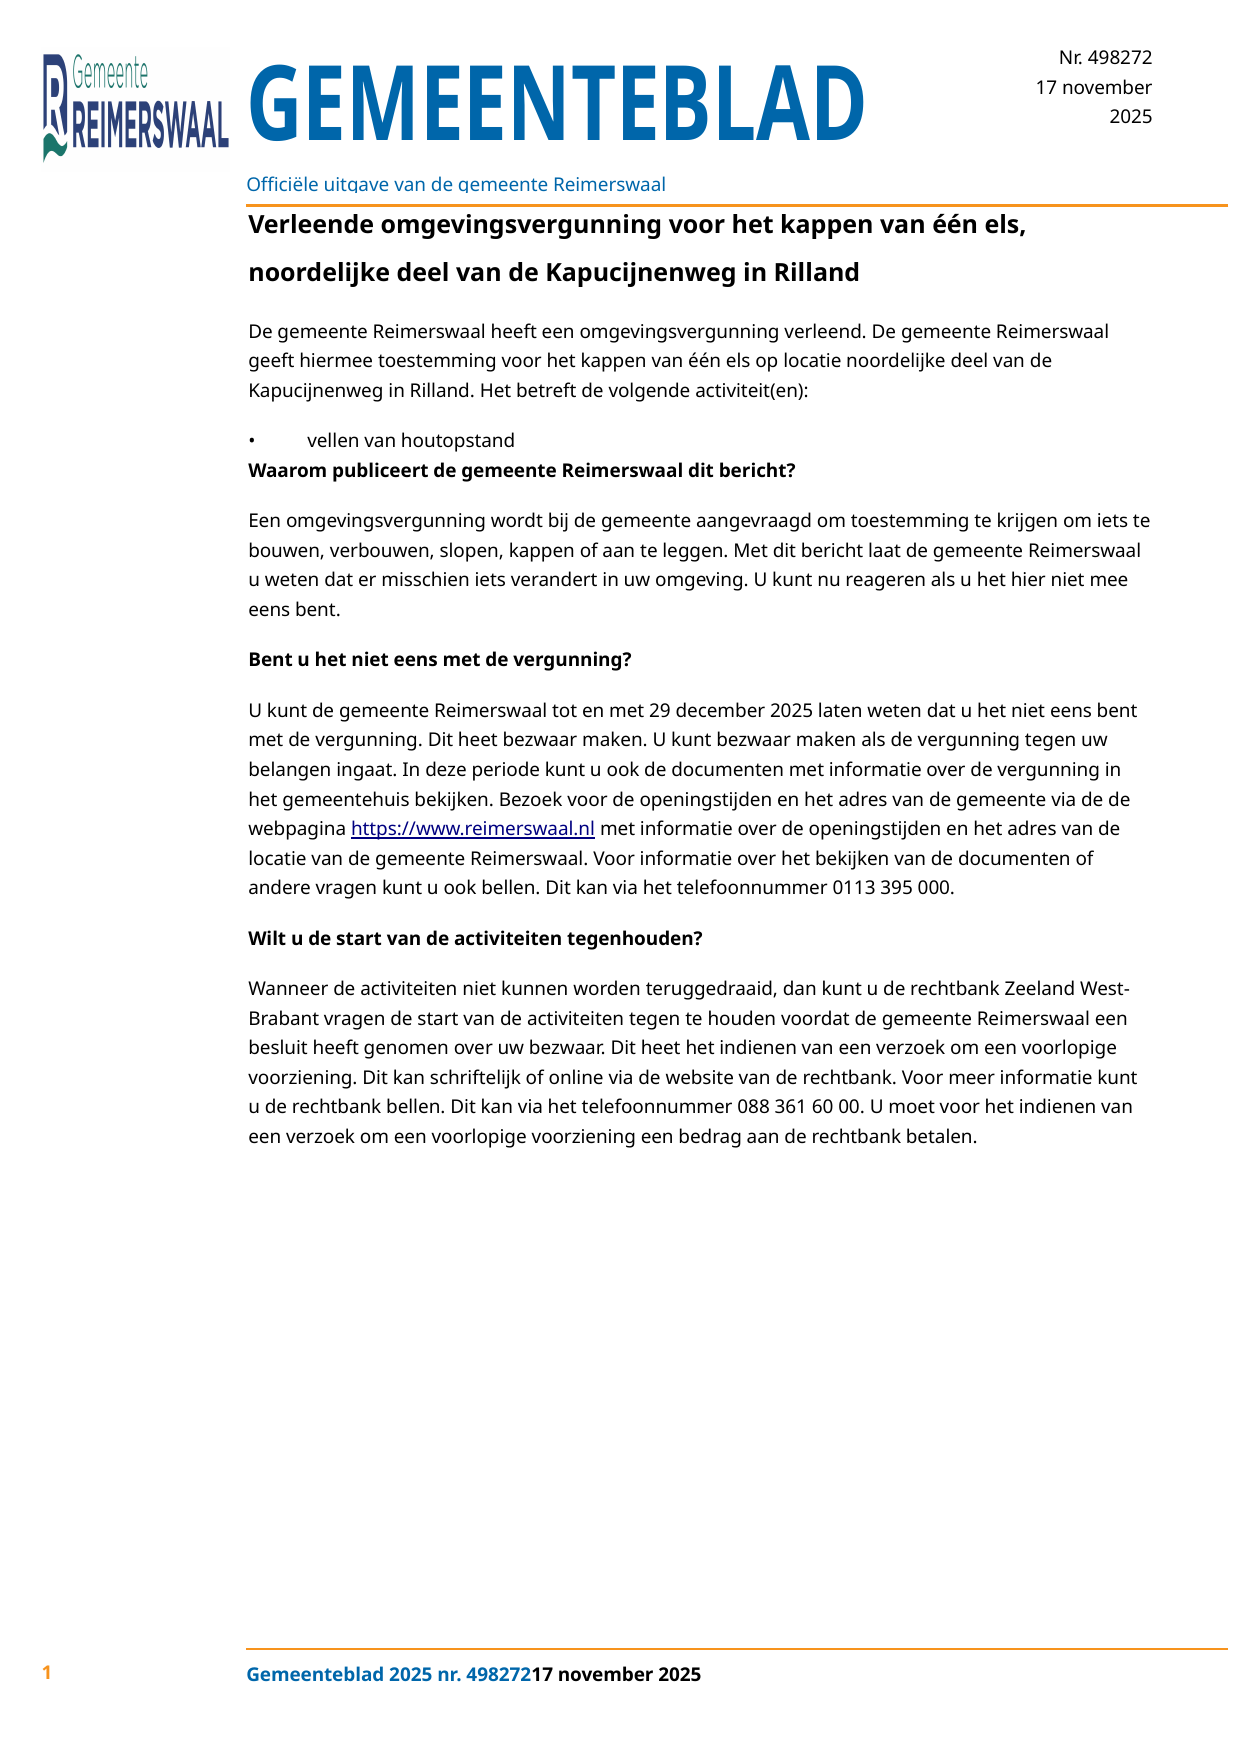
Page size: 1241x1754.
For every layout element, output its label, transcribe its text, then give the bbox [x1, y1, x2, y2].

list vellen van houtopstand [248, 427, 1152, 453]
text Bent u het niet eens met de vergunning? [248, 647, 1152, 672]
text Verleende omgevingsvergunning voor het kappen van één els, noordelijke deel van de Kapucijnenweg in Rilland [248, 207, 1152, 288]
picture [41, 47, 231, 172]
text Een omgevingsvergunning wordt bij de gemeente aangevraagd om toestemming te krijgen om iets te bouwen, verbouwen, slopen, kappen of aan te leggen. Met dit bericht laat de gemeente Reimerswaal u weten dat er misschien iets verandert in uw omgeving. U kunt nu reageren als u het hier niet mee eens bent. [248, 507, 1152, 622]
text Wanneer de activiteiten niet kunnen worden teruggedraaid, dan kunt u de rechtbank Zeeland West-Brabant vragen de start van de activiteiten tegen te houden voordat de gemeente Reimerswaal een besluit heeft genomen over uw bezwaar. Dit heet het indienen van een verzoek om een voorlopige voorziening. Dit kan schriftelijk of online via de website van de rechtbank. Voor meer informatie kunt u de rechtbank bellen. Dit kan via het telefoonnummer 088 361 60 00. U moet voor het indienen van een verzoek om een voorlopige voorziening een bedrag aan de rechtbank betalen. [248, 975, 1152, 1149]
text U kunt de gemeente Reimerswaal tot en met 29 december 2025 laten weten dat u het niet eens bent met de vergunning. Dit heet bezwaar maken. U kunt bezwaar maken als de vergunning tegen uw belangen ingaat. In deze periode kunt u ook de documenten met informatie over de vergunning in het gemeentehuis bekijken. Bezoek voor de openingstijden en het adres van de gemeente via de de webpagina https://www.reimerswaal.nl met informatie over de openingstijden en het adres van de locatie van de gemeente Reimerswaal. Voor informatie over het bekijken van de documenten of andere vragen kunt u ook bellen. Dit kan via het telefoonnummer 0113 395 000. [248, 697, 1152, 900]
text Wilt u de start van de activiteiten tegenhouden? [248, 925, 1152, 951]
text Waarom publiceert de gemeente Reimerswaal dit bericht? [248, 457, 1152, 483]
text De gemeente Reimerswaal heeft een omgevingsvergunning verleend. De gemeente Reimerswaal geeft hiermee toestemming voor het kappen van één els op locatie noordelijke deel van de Kapucijnenweg in Rilland. Het betreft de volgende activiteit(en): [248, 318, 1152, 403]
